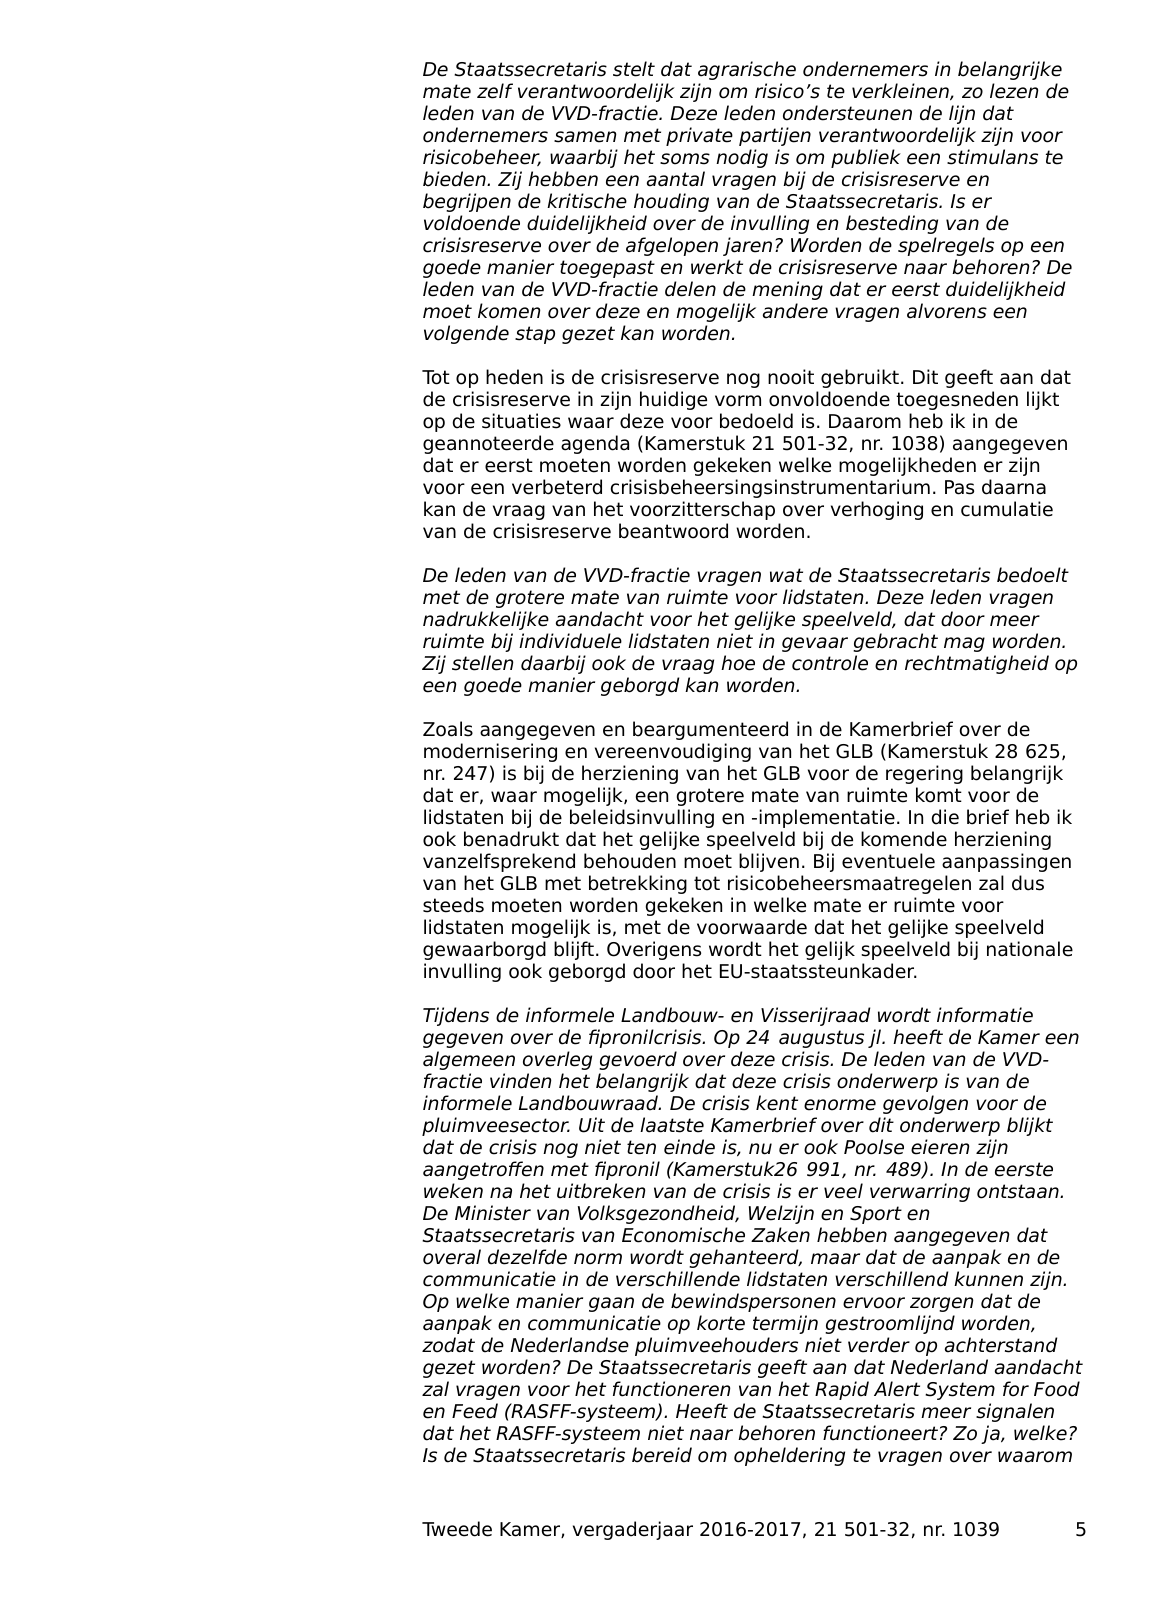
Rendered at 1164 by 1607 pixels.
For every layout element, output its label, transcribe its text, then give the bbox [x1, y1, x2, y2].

text Zoals aangegeven en beargumenteerd in de Kamerbrief over de modernisering en vereenvoudiging van het GLB (Kamerstuk 28 625, nr. 247) is bij de herziening van het GLB voor de regering belangrijk dat er, waar mogelijk, een grotere mate van ruimte komt voor de lidstaten bij de beleidsinvulling en -implementatie. In die brief heb ik ook benadrukt dat het gelijke speelveld bij de komende herziening vanzelfsprekend behouden moet blijven. Bij eventuele aanpassingen van het GLB met betrekking tot risicobeheersmaatregelen zal dus steeds moeten worden gekeken in welke mate er ruimte voor lidstaten mogelijk is, met de voorwaarde dat het gelijke speelveld gewaarborgd blijft. Overigens wordt het gelijk speelveld bij nationale invulling ook geborgd door het EU-staatssteunkader. [422, 719, 1087, 983]
text Tijdens de informele Landbouw- en Visserijraad wordt informatie gegeven over de fipronilcrisis. Op 24 augustus jl. heeft de Kamer een algemeen overleg gevoerd over deze crisis. De leden van de VVD-fractie vinden het belangrijk dat deze crisis onderwerp is van de informele Landbouwraad. De crisis kent enorme gevolgen voor de pluimveesector. Uit de laatste Kamerbrief over dit onderwerp blijkt dat de crisis nog niet ten einde is, nu er ook Poolse eieren zijn aangetroffen met fipronil (Kamerstuk26 991, nr. 489). In de eerste weken na het uitbreken van de crisis is er veel verwarring ontstaan. De Minister van Volksgezondheid, Welzijn en Sport en Staatssecretaris van Economische Zaken hebben aangegeven dat overal dezelfde norm wordt gehanteerd, maar dat de aanpak en de communicatie in de verschillende lidstaten verschillend kunnen zijn. Op welke manier gaan de bewindspersonen ervoor zorgen dat de aanpak en communicatie op korte termijn gestroomlijnd worden, zodat de Nederlandse pluimveehouders niet verder op achterstand gezet worden? De Staatssecretaris geeft aan dat Nederland aandacht zal vragen voor het functioneren van het Rapid Alert System for Food en Feed (RASFF-systeem). Heeft de Staatssecretaris meer signalen dat het RASFF-systeem niet naar behoren functioneert? Zo ja, welke? Is de Staatssecretaris bereid om opheldering te vragen over waarom [422, 1005, 1087, 1467]
text De Staatssecretaris stelt dat agrarische ondernemers in belangrijke mate zelf verantwoordelijk zijn om risico’s te verkleinen, zo lezen de leden van de VVD-fractie. Deze leden ondersteunen de lijn dat ondernemers samen met private partijen verantwoordelijk zijn voor risicobeheer, waarbij het soms nodig is om publiek een stimulans te bieden. Zij hebben een aantal vragen bij de crisisreserve en begrijpen de kritische houding van de Staatssecretaris. Is er voldoende duidelijkheid over de invulling en besteding van de crisisreserve over de afgelopen jaren? Worden de spelregels op een goede manier toegepast en werkt de crisisreserve naar behoren? De leden van de VVD-fractie delen de mening dat er eerst duidelijkheid moet komen over deze en mogelijk andere vragen alvorens een volgende stap gezet kan worden. [422, 59, 1087, 345]
text De leden van de VVD-fractie vragen wat de Staatssecretaris bedoelt met de grotere mate van ruimte voor lidstaten. Deze leden vragen nadrukkelijke aandacht voor het gelijke speelveld, dat door meer ruimte bij individuele lidstaten niet in gevaar gebracht mag worden. Zij stellen daarbij ook de vraag hoe de controle en rechtmatigheid op een goede manier geborgd kan worden. [422, 565, 1087, 697]
text Tot op heden is de crisisreserve nog nooit gebruikt. Dit geeft aan dat de crisisreserve in zijn huidige vorm onvoldoende toegesneden lijkt op de situaties waar deze voor bedoeld is. Daarom heb ik in de geannoteerde agenda (Kamerstuk 21 501-32, nr. 1038) aangegeven dat er eerst moeten worden gekeken welke mogelijkheden er zijn voor een verbeterd crisisbeheersingsinstrumentarium. Pas daarna kan de vraag van het voorzitterschap over verhoging en cumulatie van de crisisreserve beantwoord worden. [422, 367, 1087, 543]
